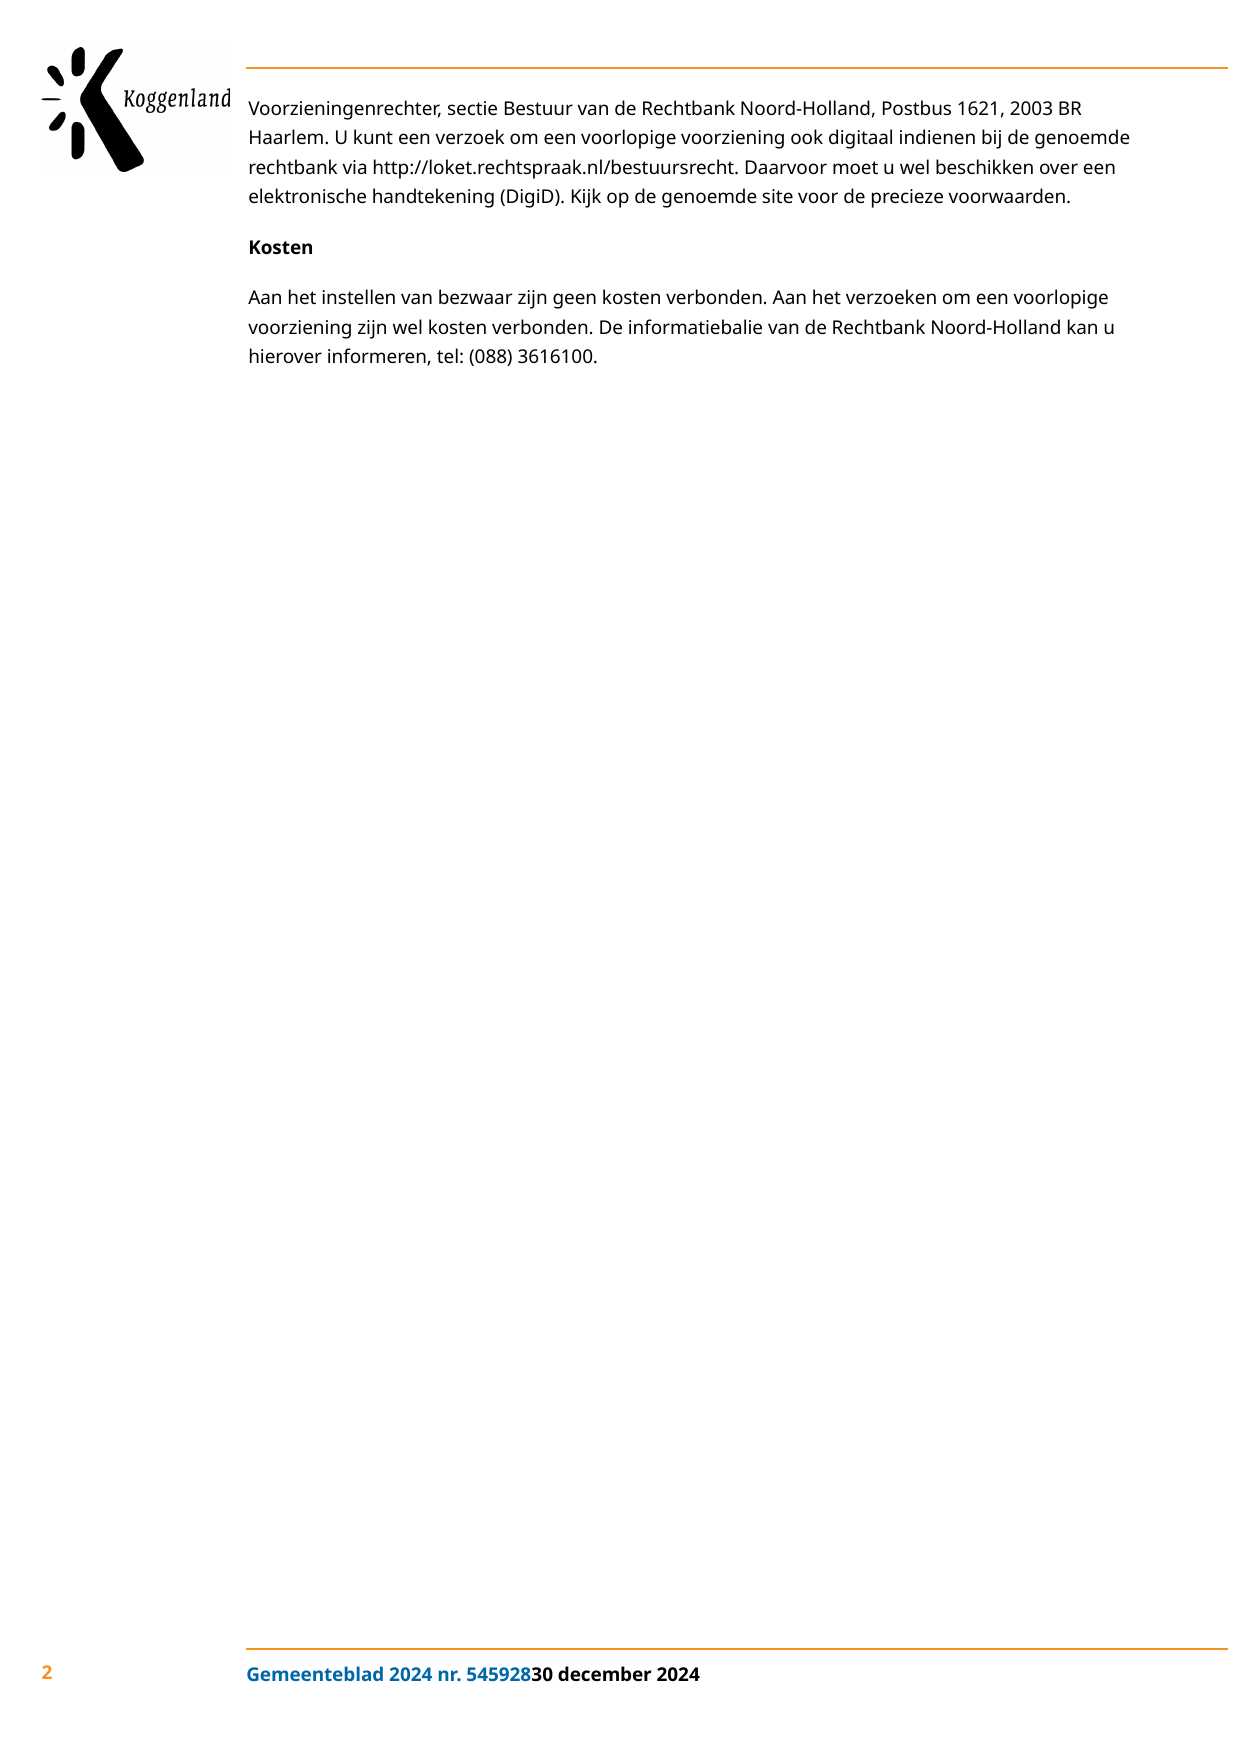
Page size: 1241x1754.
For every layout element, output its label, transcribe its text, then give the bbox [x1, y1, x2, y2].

text Kosten [248, 234, 1152, 260]
picture [41, 47, 231, 172]
text Voorzieningenrechter, sectie Bestuur van de Rechtbank Noord-Holland, Postbus 1621, 2003 BR Haarlem. U kunt een verzoek om een voorlopige voorziening ook digitaal indienen bij de genoemde rechtbank via http://loket.rechtspraak.nl/bestuursrecht. Daarvoor moet u wel beschikken over een elektronische handtekening (DigiD). Kijk op de genoemde site voor de precieze voorwaarden. [248, 95, 1152, 209]
text Aan het instellen van bezwaar zijn geen kosten verbonden. Aan het verzoeken om een voorlopige voorziening zijn wel kosten verbonden. De informatiebalie van de Rechtbank Noord-Holland kan u hierover informeren, tel: (088) 3616100. [248, 284, 1152, 369]
